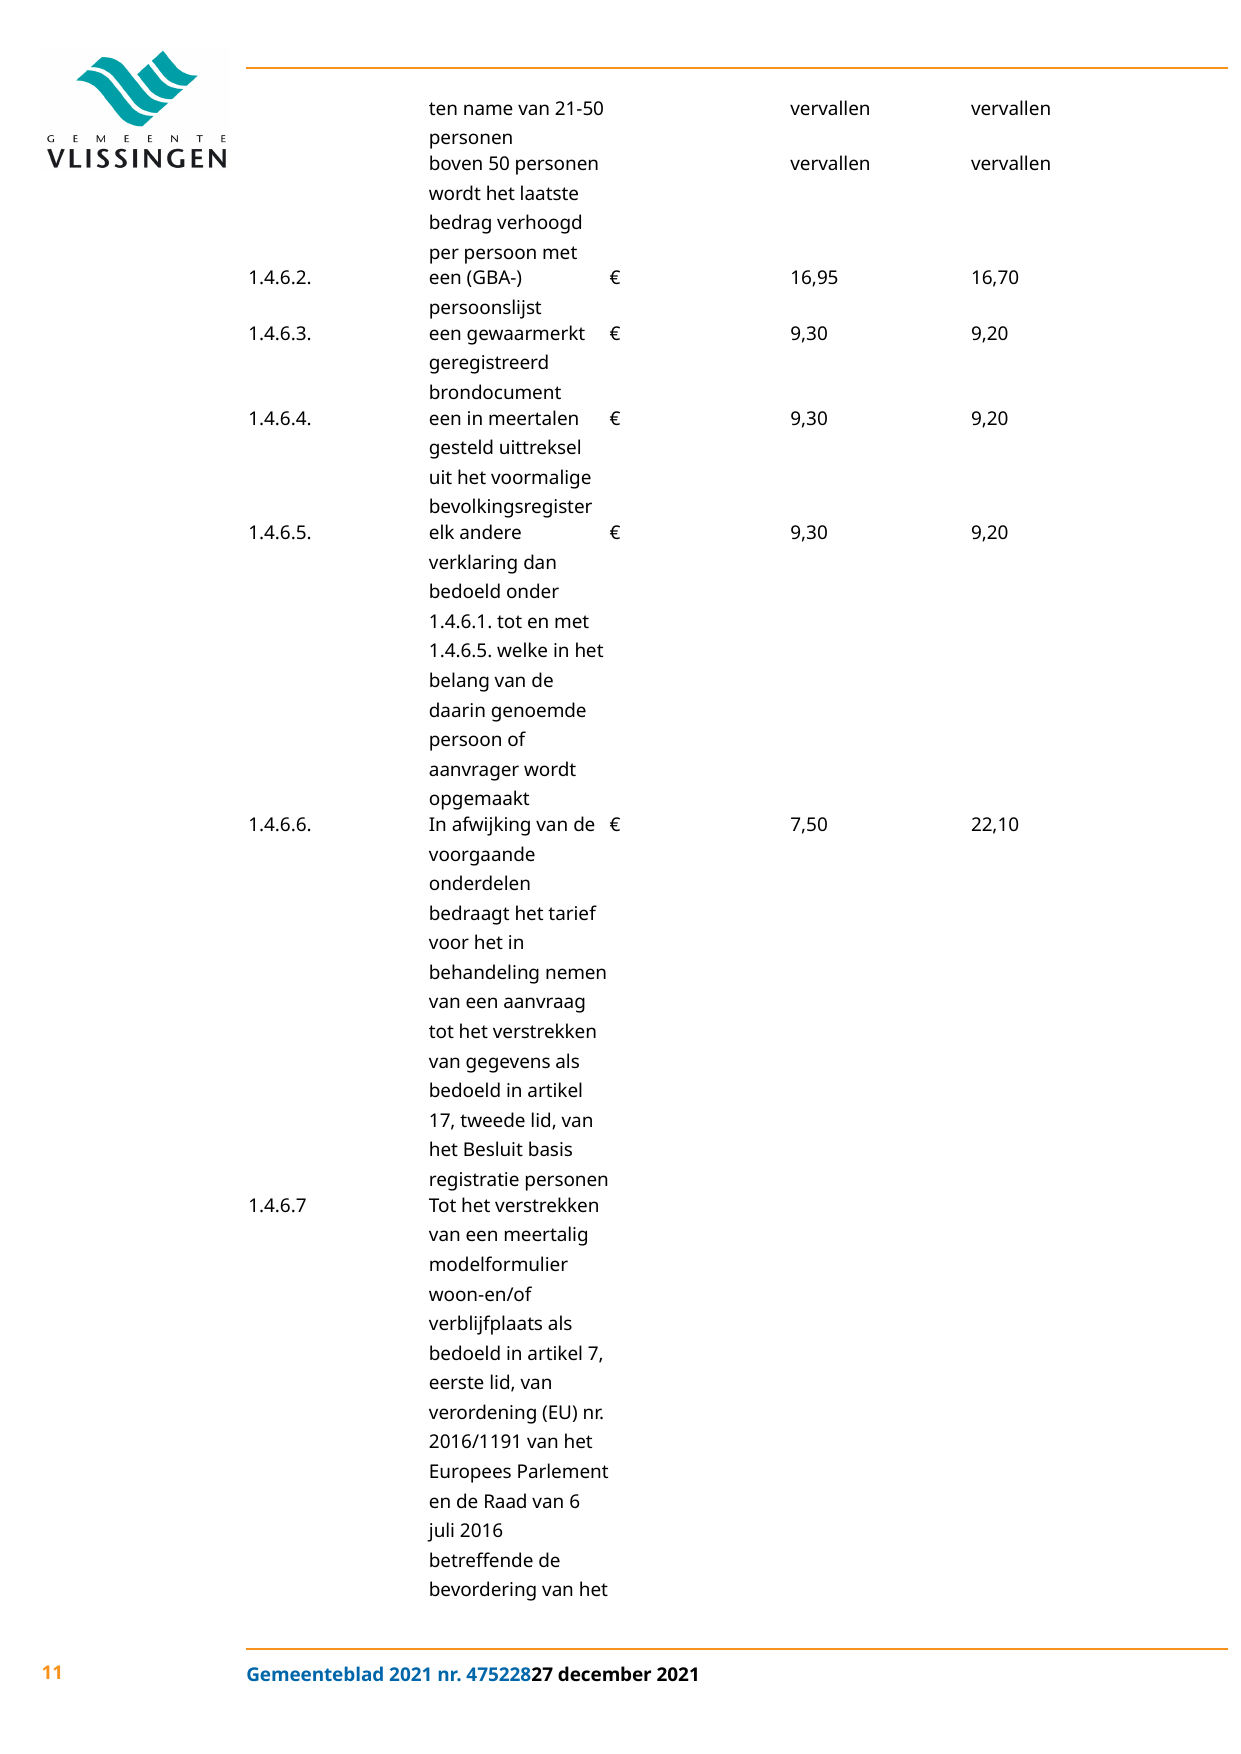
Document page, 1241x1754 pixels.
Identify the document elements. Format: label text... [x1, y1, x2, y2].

table_cell € [609, 265, 790, 320]
table_cell 16,70 [971, 265, 1152, 320]
table_cell 9,20 [971, 405, 1152, 519]
table_cell [971, 1192, 1152, 1602]
table_cell 9,20 [971, 320, 1152, 405]
table_cell [609, 1192, 790, 1602]
table_cell Tot het verstrekken van een meertalig modelformulier woon-en/of verblijfplaats als bedoeld in artikel 7, eerste lid, van verordening (EU) nr. 2016/1191 van het Europees Parlement en de Raad van 6 juli 2016 betreffende de bevordering van het [429, 1192, 609, 1602]
table_cell vervallen [971, 150, 1152, 264]
table_cell [248, 150, 429, 264]
picture [41, 47, 231, 172]
table_cell € [609, 320, 790, 405]
table_cell [609, 95, 790, 150]
table_cell 1.4.6.2. [248, 265, 429, 320]
table_cell [790, 1192, 971, 1602]
table_cell vervallen [971, 95, 1152, 150]
table_cell [609, 150, 790, 264]
table_cell ten name van 21-50 personen [429, 95, 609, 150]
table_cell 1.4.6.5. [248, 519, 429, 811]
table_cell 9,30 [790, 320, 971, 405]
table_cell € [609, 519, 790, 811]
table_cell 9,30 [790, 405, 971, 519]
table_cell vervallen [790, 95, 971, 150]
table_cell 1.4.6.4. [248, 405, 429, 519]
table_cell 1.4.6.6. [248, 811, 429, 1192]
table_cell 16,95 [790, 265, 971, 320]
table_cell 7,50 [790, 811, 971, 1192]
table_cell 9,30 [790, 519, 971, 811]
table_cell elk andere verklaring dan bedoeld onder 1.4.6.1. tot en met 1.4.6.5. welke in het belang van de daarin genoemde persoon of aanvrager wordt opgemaakt [429, 519, 609, 811]
table_cell een in meertalen gesteld uittreksel uit het voormalige bevolkingsregister [429, 405, 609, 519]
table_cell vervallen [790, 150, 971, 264]
table_cell een gewaarmerkt geregistreerd brondocument [429, 320, 609, 405]
table_cell In afwijking van de voorgaande onderdelen bedraagt het tarief voor het in behandeling nemen van een aanvraag tot het verstrekken van gegevens als bedoeld in artikel 17, tweede lid, van het Besluit basis registratie personen [429, 811, 609, 1192]
table_cell € [609, 405, 790, 519]
table_cell een (GBA-) persoonslijst [429, 265, 609, 320]
table_cell 22,10 [971, 811, 1152, 1192]
table_cell 1.4.6.3. [248, 320, 429, 405]
table_cell € [609, 811, 790, 1192]
table_cell boven 50 personen wordt het laatste bedrag verhoogd per persoon met [429, 150, 609, 264]
table_cell 1.4.6.7 [248, 1192, 429, 1602]
table_cell [248, 95, 429, 150]
table_cell 9,20 [971, 519, 1152, 811]
